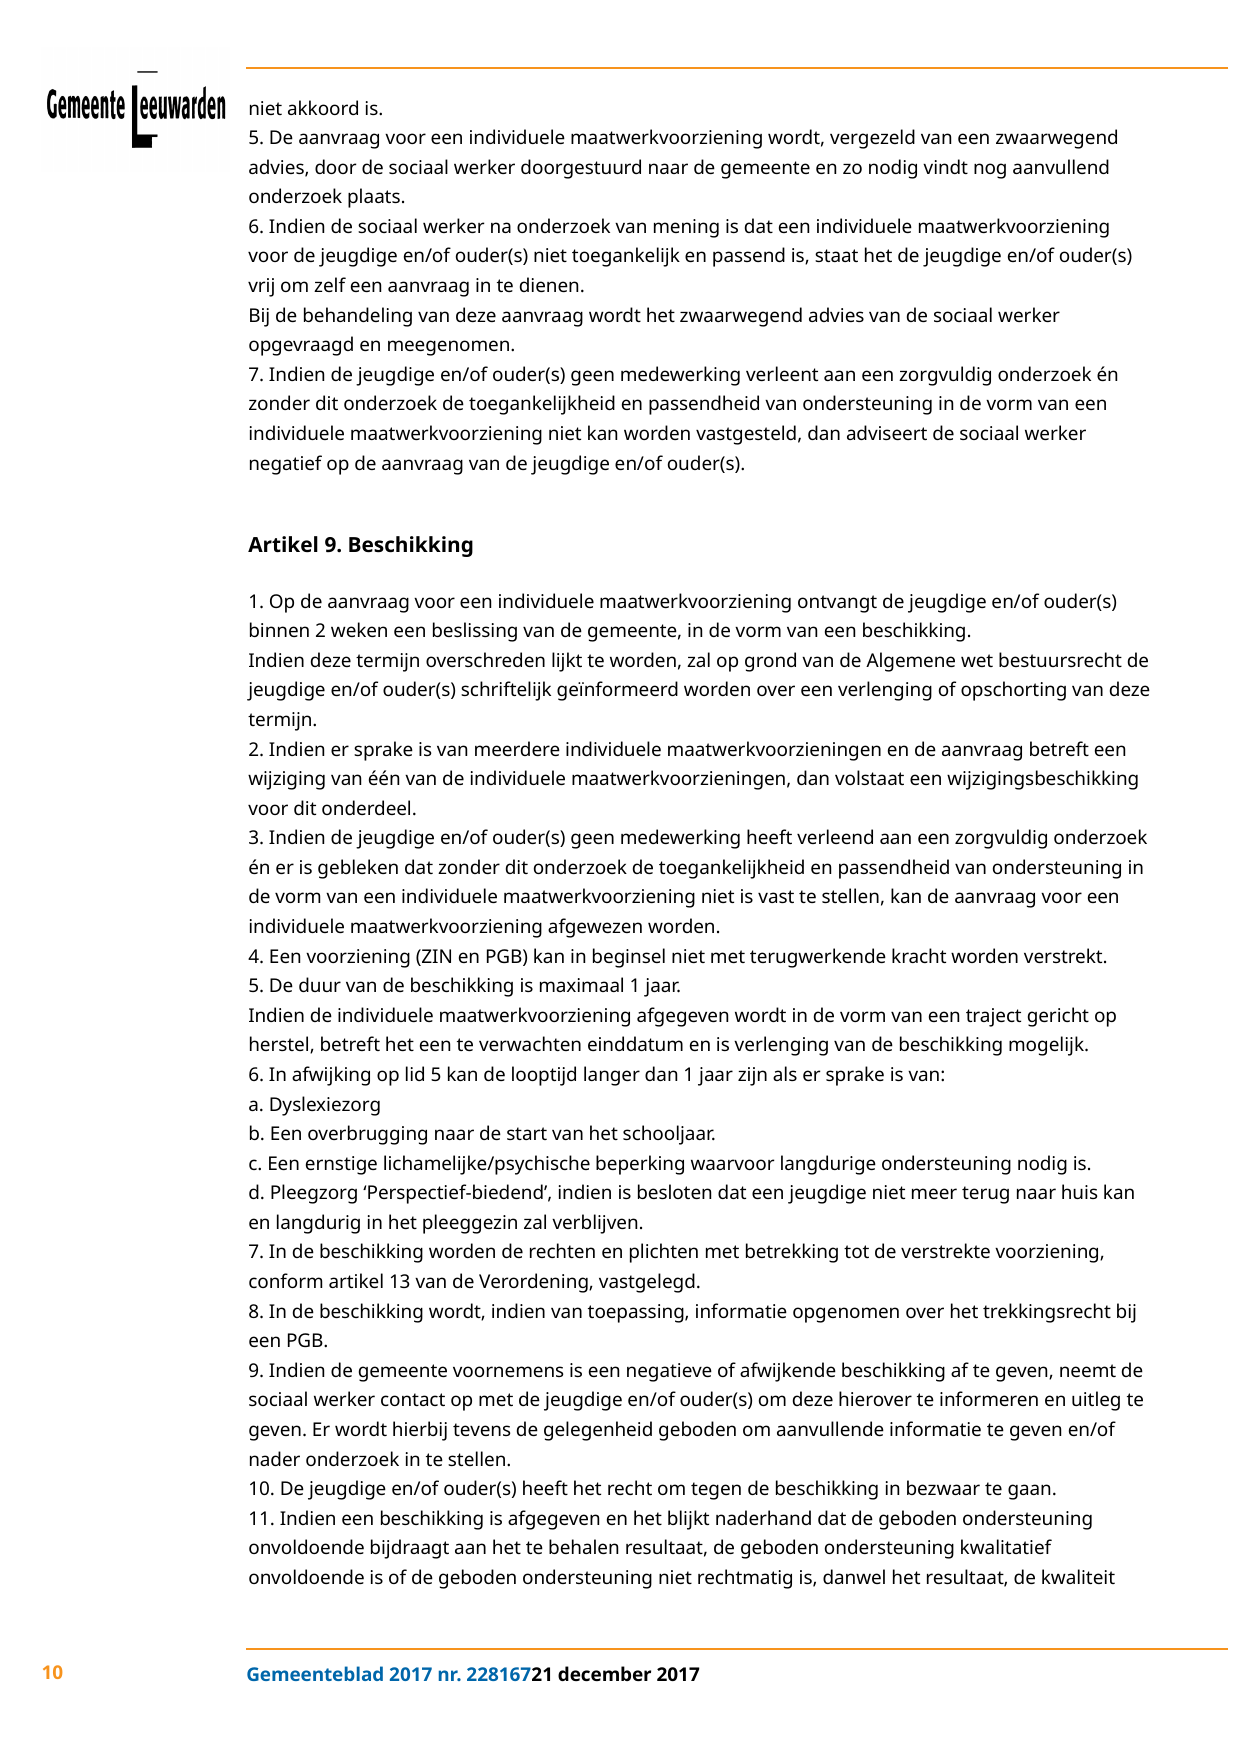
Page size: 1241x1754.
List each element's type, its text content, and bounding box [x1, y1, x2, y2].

text 6. In afwijking op lid 5 kan de looptijd langer dan 1 jaar zijn als er sprake is van: [248, 1061, 1152, 1087]
text niet akkoord is. [248, 95, 1152, 121]
text 5. De aanvraag voor een individuele maatwerkvoorziening wordt, vergezeld van een zwaarwegend advies, door de sociaal werker doorgestuurd naar de gemeente en zo nodig vindt nog aanvullend onderzoek plaats. [248, 124, 1152, 209]
text c. Een ernstige lichamelijke/psychische beperking waarvoor langdurige ondersteuning nodig is. [248, 1150, 1152, 1176]
text Indien de individuele maatwerkvoorziening afgegeven wordt in de vorm van een traject gericht op herstel, betreft het een te verwachten einddatum en is verlenging van de beschikking mogelijk. [248, 1002, 1152, 1057]
text 3. Indien de jeugdige en/of ouder(s) geen medewerking heeft verleend aan een zorgvuldig onderzoek én er is gebleken dat zonder dit onderzoek de toegankelijkheid en passendheid van ondersteuning in de vorm van een individuele maatwerkvoorziening niet is vast te stellen, kan de aanvraag voor een individuele maatwerkvoorziening afgewezen worden. [248, 824, 1152, 939]
text b. Een overbrugging naar de start van het schooljaar. [248, 1120, 1152, 1146]
text 11. Indien een beschikking is afgegeven en het blijkt naderhand dat de geboden ondersteuning onvoldoende bijdraagt aan het te behalen resultaat, de geboden ondersteuning kwalitatief onvoldoende is of de geboden ondersteuning niet rechtmatig is, danwel het resultaat, de kwaliteit [248, 1505, 1152, 1590]
text 4. Een voorziening (ZIN en PGB) kan in beginsel niet met terugwerkende kracht worden verstrekt. [248, 943, 1152, 968]
text 2. Indien er sprake is van meerdere individuele maatwerkvoorzieningen en de aanvraag betreft een wijziging van één van de individuele maatwerkvoorzieningen, dan volstaat een wijzigingsbeschikking voor dit onderdeel. [248, 736, 1152, 821]
text Indien deze termijn overschreden lijkt te worden, zal op grond van de Algemene wet bestuursrecht de jeugdige en/of ouder(s) schriftelijk geïnformeerd worden over een verlenging of opschorting van deze termijn. [248, 647, 1152, 732]
text 8. In de beschikking wordt, indien van toepassing, informatie opgenomen over het trekkingsrecht bij een PGB. [248, 1298, 1152, 1353]
picture [41, 47, 231, 172]
text Bij de behandeling van deze aanvraag wordt het zwaarwegend advies van de sociaal werker opgevraagd en meegenomen. [248, 302, 1152, 357]
text a. Dyslexiezorg [248, 1091, 1152, 1116]
text 10. De jeugdige en/of ouder(s) heeft het recht om tegen de beschikking in bezwaar te gaan. [248, 1475, 1152, 1501]
text 5. De duur van de beschikking is maximaal 1 jaar. [248, 972, 1152, 998]
text d. Pleegzorg ‘Perspectief-biedend’, indien is besloten dat een jeugdige niet meer terug naar huis kan en langdurig in het pleeggezin zal verblijven. [248, 1179, 1152, 1235]
text 7. In de beschikking worden de rechten en plichten met betrekking tot de verstrekte voorziening, conform artikel 13 van de Verordening, vastgelegd. [248, 1239, 1152, 1294]
text Artikel 9. Beschikking [248, 530, 1152, 558]
text 9. Indien de gemeente voornemens is een negatieve of afwijkende beschikking af te geven, neemt de sociaal werker contact op met de jeugdige en/of ouder(s) om deze hierover te informeren en uitleg te geven. Er wordt hierbij tevens de gelegenheid geboden om aanvullende informatie te geven en/of nader onderzoek in te stellen. [248, 1357, 1152, 1471]
text 6. Indien de sociaal werker na onderzoek van mening is dat een individuele maatwerkvoorziening voor de jeugdige en/of ouder(s) niet toegankelijk en passend is, staat het de jeugdige en/of ouder(s) vrij om zelf een aanvraag in te dienen. [248, 213, 1152, 298]
text 1. Op de aanvraag voor een individuele maatwerkvoorziening ontvangt de jeugdige en/of ouder(s) binnen 2 weken een beslissing van de gemeente, in de vorm van een beschikking. [248, 588, 1152, 643]
text 7. Indien de jeugdige en/of ouder(s) geen medewerking verleent aan een zorgvuldig onderzoek én zonder dit onderzoek de toegankelijkheid en passendheid van ondersteuning in de vorm van een individuele maatwerkvoorziening niet kan worden vastgesteld, dan adviseert de sociaal werker negatief op de aanvraag van de jeugdige en/of ouder(s). [248, 361, 1152, 476]
